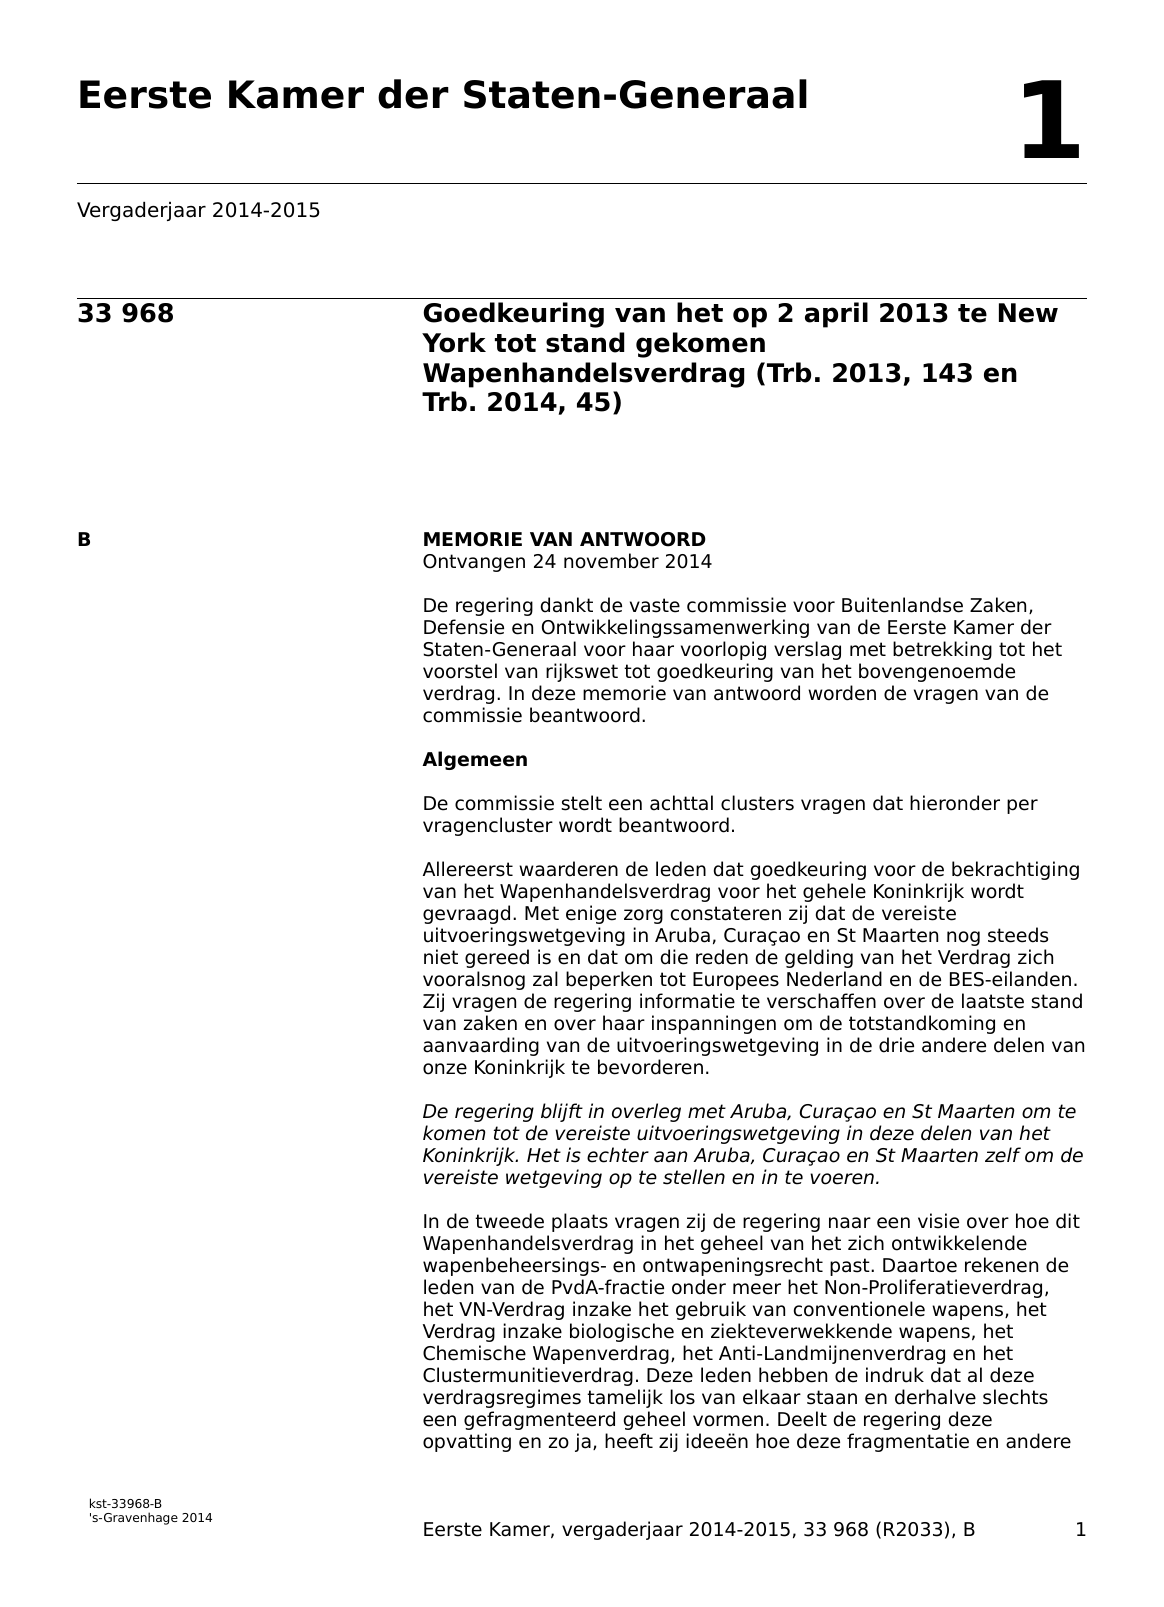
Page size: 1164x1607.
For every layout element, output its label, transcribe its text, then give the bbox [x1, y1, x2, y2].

text De commissie stelt een achttal clusters vragen dat hieronder per vragencluster wordt beantwoord. [422, 793, 1087, 837]
table_header Eerste Kamer der Staten-Generaal [77, 59, 886, 183]
text In de tweede plaats vragen zij de regering naar een visie over hoe dit Wapenhandelsverdrag in het geheel van het zich ontwikkelende wapenbeheersings- en ontwapeningsrecht past. Daartoe rekenen de leden van de PvdA-fractie onder meer het Non-Proliferatieverdrag, het VN-Verdrag inzake het gebruik van conventionele wapens, het Verdrag inzake biologische en ziekteverwekkende wapens, het Chemische Wapenverdrag, het Anti-Landmijnenverdrag en het Clustermunitieverdrag. Deze leden hebben de indruk dat al deze verdragsregimes tamelijk los van elkaar staan en derhalve slechts een gefragmenteerd geheel vormen. Deelt de regering deze opvatting en zo ja, heeft zij ideeën hoe deze fragmentatie en andere [422, 1211, 1087, 1453]
text Allereerst waarderen de leden dat goedkeuring voor de bekrachtiging van het Wapenhandelsverdrag voor het gehele Koninkrijk wordt gevraagd. Met enige zorg constateren zij dat de vereiste uitvoeringswetgeving in Aruba, Curaçao en St Maarten nog steeds niet gereed is en dat om die reden de gelding van het Verdrag zich vooralsnog zal beperken tot Europees Nederland en de BES-eilanden. Zij vragen de regering informatie te verschaffen over de laatste stand van zaken en over haar inspanningen om de totstandkoming en aanvaarding van de uitvoeringswetgeving in de drie andere delen van onze Koninkrijk te bevorderen. [422, 859, 1087, 1079]
text Ontvangen 24 november 2014 [422, 551, 1087, 573]
table_header 1 [886, 59, 1087, 183]
table_cell Vergaderjaar 2014-2015 [77, 184, 1087, 298]
subtitle B MEMORIE VAN ANTWOORD [77, 529, 1087, 551]
text kst-33968-B [88, 1497, 323, 1511]
subtitle Algemeen [422, 749, 1087, 771]
subtitle 33 968 Goedkeuring van het op 2 april 2013 te New York tot stand gekomen Wapenhandelsverdrag (Trb. 2013, 143 en Trb. 2014, 45) [77, 299, 1087, 418]
text De regering dankt de vaste commissie voor Buitenlandse Zaken, Defensie en Ontwikkelingssamenwerking van de Eerste Kamer der Staten-Generaal voor haar voorlopig verslag met betrekking tot het voorstel van rijkswet tot goedkeuring van het bovengenoemde verdrag. In deze memorie van antwoord worden de vragen van de commissie beantwoord. [422, 595, 1087, 727]
text De regering blijft in overleg met Aruba, Curaçao en St Maarten om te komen tot de vereiste uitvoeringswetgeving in deze delen van het Koninkrijk. Het is echter aan Aruba, Curaçao en St Maarten zelf om de vereiste wetgeving op te stellen en in te voeren. [422, 1101, 1087, 1189]
text 's-Gravenhage 2014 [88, 1511, 323, 1525]
